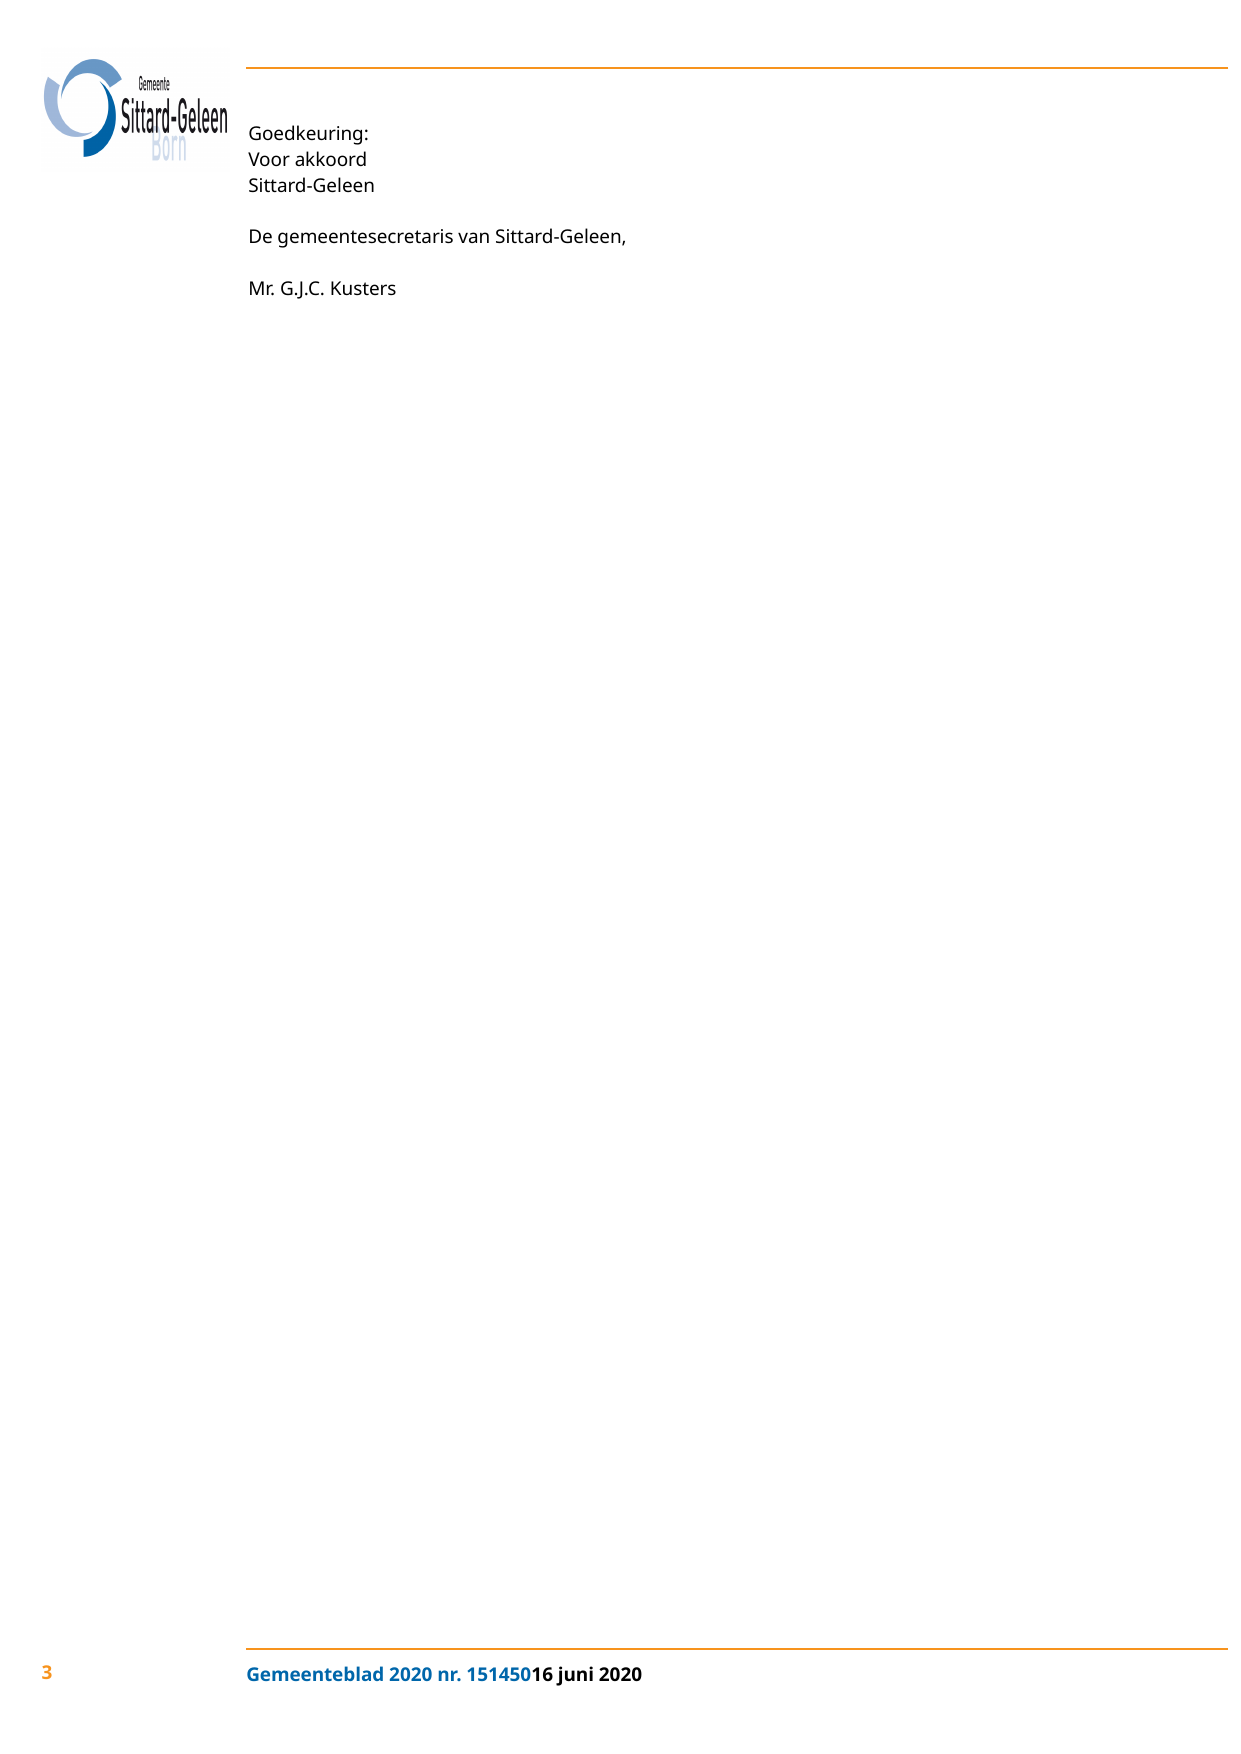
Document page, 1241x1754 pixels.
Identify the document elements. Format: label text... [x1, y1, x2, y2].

text Mr. G.J.C. Kusters [248, 275, 1152, 301]
picture [41, 47, 231, 172]
text Sittard-Geleen [248, 172, 1152, 198]
text Voor akkoord [248, 146, 1152, 172]
text Goedkeuring: [248, 121, 1152, 146]
text De gemeentesecretaris van Sittard-Geleen, [248, 223, 1152, 249]
